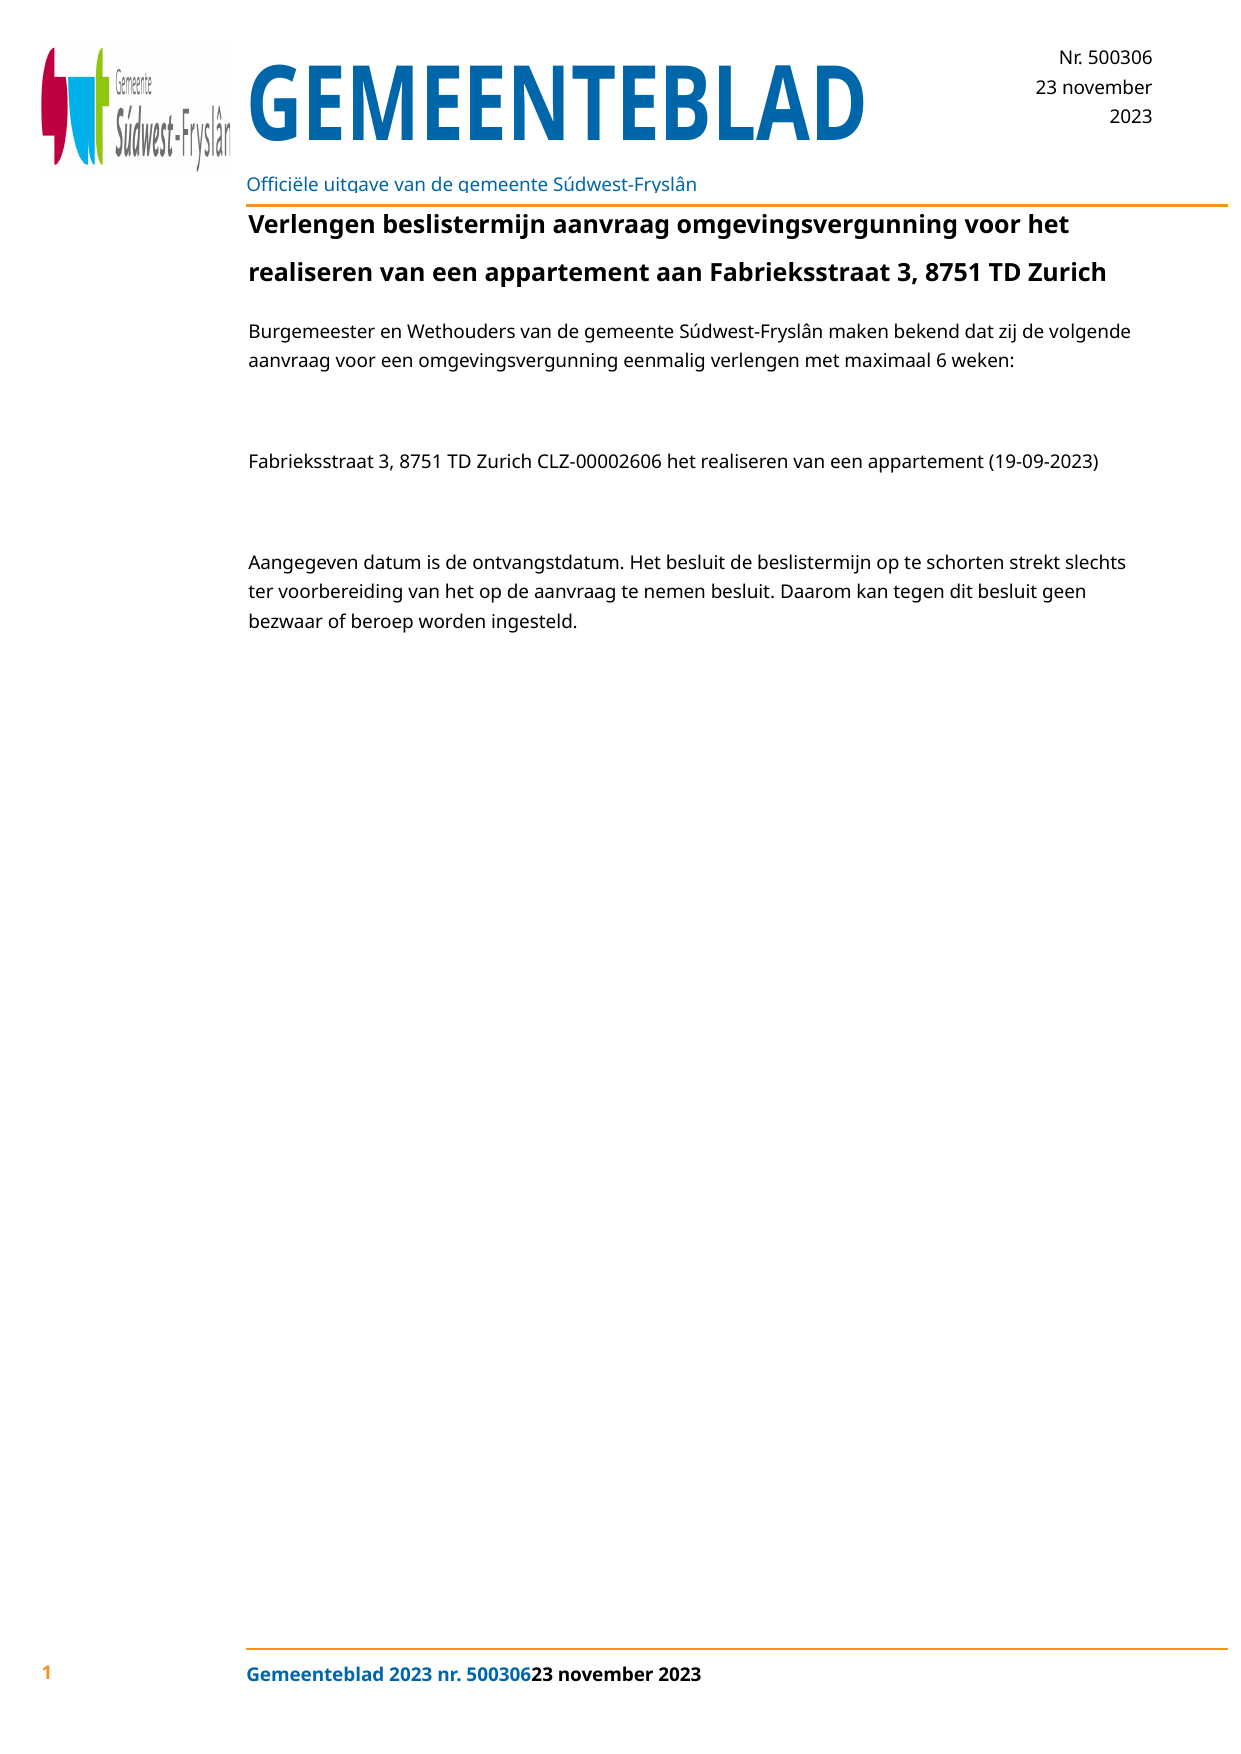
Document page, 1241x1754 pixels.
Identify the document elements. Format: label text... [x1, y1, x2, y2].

picture [41, 47, 231, 172]
text Fabrieksstraat 3, 8751 TD Zurich CLZ-00002606 het realiseren van een appartement (19-09-2023) [248, 448, 1152, 474]
text Aangegeven datum is de ontvangstdatum. Het besluit de beslistermijn op te schorten strekt slechts ter voorbereiding van het op de aanvraag te nemen besluit. Daarom kan tegen dit besluit geen bezwaar of beroep worden ingesteld. [248, 549, 1152, 634]
text Verlengen beslistermijn aanvraag omgevingsvergunning voor het realiseren van een appartement aan Fabrieksstraat 3, 8751 TD Zurich [248, 207, 1152, 288]
text Burgemeester en Wethouders van de gemeente Súdwest-Fryslân maken bekend dat zij de volgende aanvraag voor een omgevingsvergunning eenmalig verlengen met maximaal 6 weken: [248, 318, 1152, 373]
